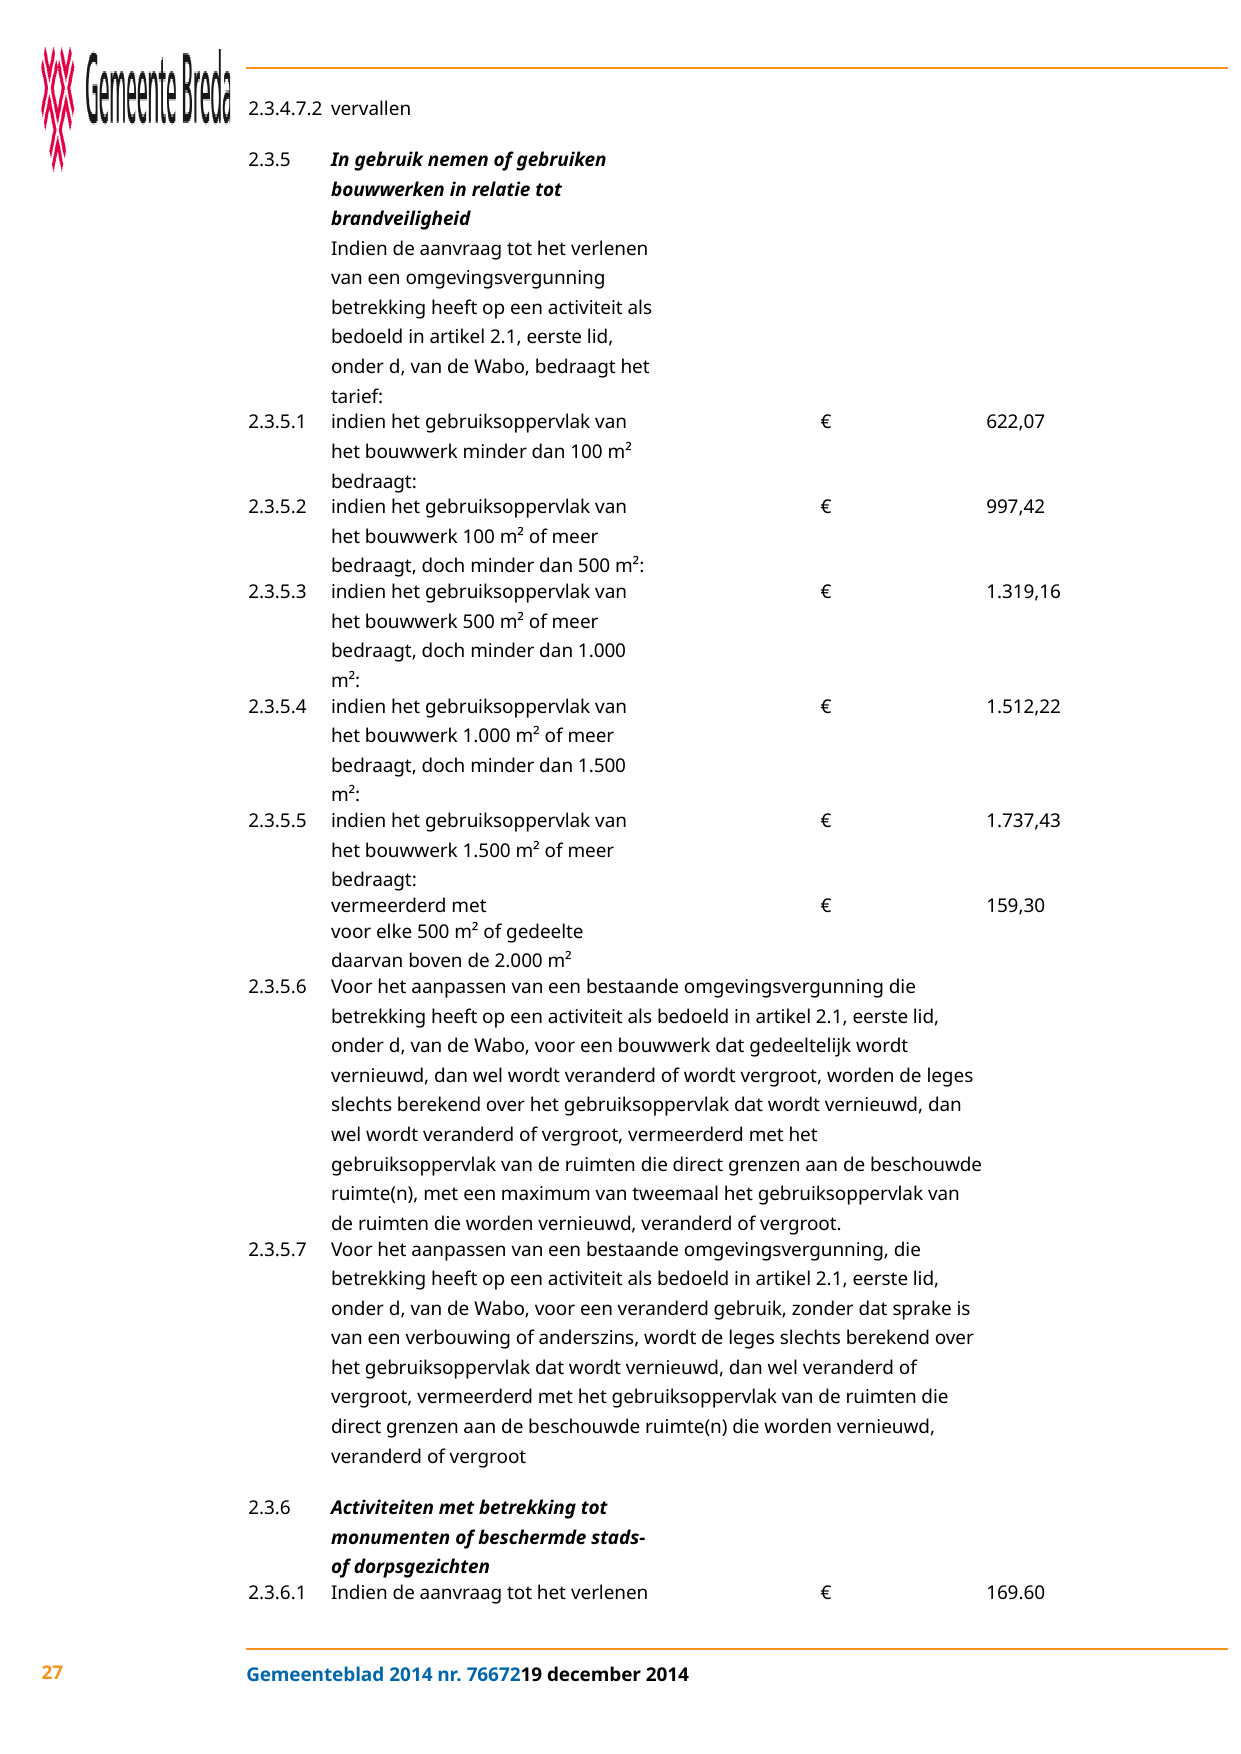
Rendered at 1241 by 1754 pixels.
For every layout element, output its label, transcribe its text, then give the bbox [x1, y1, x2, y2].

table_cell [655, 409, 820, 493]
table_cell [655, 494, 820, 578]
table_cell € [820, 1579, 986, 1605]
table_cell € [820, 808, 986, 892]
table_cell [820, 146, 986, 409]
picture [41, 47, 231, 172]
table_cell [248, 121, 413, 146]
table_cell 2.3.5.3 [248, 579, 331, 693]
table_cell € [820, 579, 986, 693]
table_cell [986, 918, 1152, 973]
table_cell [655, 808, 820, 892]
table_cell [820, 95, 986, 121]
table_cell [248, 918, 331, 973]
table_cell 1.737,43 [986, 808, 1152, 892]
table_cell 2.3.6 [248, 1494, 331, 1579]
table_cell Indien de aanvraag tot het verlenen [331, 1579, 655, 1605]
table_cell vervallen [331, 95, 655, 121]
table_cell indien het gebruiksoppervlak van het bouwwerk 1.000 m² of meer bedraagt, doch minder dan 1.500 m²: [331, 693, 655, 807]
table_cell [248, 892, 331, 918]
table_cell [738, 121, 903, 146]
table_cell Activiteiten met betrekking tot monumenten of beschermde stads- of dorpsgezichten [331, 1494, 655, 1579]
table_cell indien het gebruiksoppervlak van het bouwwerk 100 m² of meer bedraagt, doch minder dan 500 m²: [331, 494, 655, 578]
table_cell [820, 918, 986, 973]
table_cell 2.3.5 [248, 146, 331, 409]
table_cell 1.512,22 [986, 693, 1152, 807]
table_cell Voor het aanpassen van een bestaande omgevingsvergunning, die betrekking heeft op een activiteit als bedoeld in artikel 2.1, eerste lid, onder d, van de Wabo, voor een veranderd gebruik, zonder dat sprake is van een verbouwing of anderszins, wordt de leges slechts berekend over het gebruiksoppervlak dat wordt vernieuwd, dan wel veranderd of vergroot, vermeerderd met het gebruiksoppervlak van de ruimten die direct grenzen aan de beschouwde ruimte(n) die worden vernieuwd, veranderd of vergroot [331, 1236, 986, 1468]
table_cell [414, 121, 738, 146]
table_cell 2.3.5.6 [248, 973, 331, 1236]
table_cell 2.3.5.2 [248, 494, 331, 578]
table_cell 2.3.4.7.2 [248, 95, 331, 121]
table_cell 997,42 [986, 494, 1152, 578]
table_cell 2.3.6.1 [248, 1579, 331, 1605]
table_cell 622,07 [986, 409, 1152, 493]
table_cell [1069, 121, 1152, 146]
table_cell 169.60 [986, 1579, 1152, 1605]
table_cell 159,30 [986, 892, 1152, 918]
table_cell [248, 1469, 331, 1494]
table_cell [331, 1469, 655, 1494]
table_cell indien het gebruiksoppervlak van het bouwwerk 500 m² of meer bedraagt, doch minder dan 1.000 m²: [331, 579, 655, 693]
table_cell indien het gebruiksoppervlak van het bouwwerk 1.500 m² of meer bedraagt: [331, 808, 655, 892]
table_cell voor elke 500 m² of gedeelte daarvan boven de 2.000 m² [331, 918, 655, 973]
table_cell [655, 1579, 820, 1605]
table_cell [820, 1494, 986, 1579]
table_cell € [820, 494, 986, 578]
table_cell [655, 146, 820, 409]
table_cell 1.319,16 [986, 579, 1152, 693]
table_cell € [820, 693, 986, 807]
table_cell 2.3.5.4 [248, 693, 331, 807]
table_cell [655, 1469, 820, 1494]
table_cell [986, 95, 1152, 121]
table_cell [986, 1469, 1152, 1494]
table_cell € [820, 409, 986, 493]
table_cell 2.3.5.7 [248, 1236, 331, 1468]
table_cell 2.3.5.1 [248, 409, 331, 493]
table_cell Voor het aanpassen van een bestaande omgevingsvergunning die betrekking heeft op een activiteit als bedoeld in artikel 2.1, eerste lid, onder d, van de Wabo, voor een bouwwerk dat gedeeltelijk wordt vernieuwd, dan wel wordt veranderd of wordt vergroot, worden de leges slechts berekend over het gebruiksoppervlak dat wordt vernieuwd, dan wel wordt veranderd of vergroot, vermeerderd met het gebruiksoppervlak van de ruimten die direct grenzen aan de beschouwde ruimte(n), met een maximum van tweemaal het gebruiksoppervlak van de ruimten die worden vernieuwd, veranderd of vergroot. [331, 973, 986, 1236]
table_cell [903, 121, 1069, 146]
table_cell [986, 1494, 1152, 1579]
table_cell [986, 146, 1152, 409]
table_cell [820, 1469, 986, 1494]
table_cell € [820, 892, 986, 918]
table_cell 2.3.5.5 [248, 808, 331, 892]
table_cell [655, 693, 820, 807]
table_cell vermeerderd met [331, 892, 655, 918]
table_cell indien het gebruiksoppervlak van het bouwwerk minder dan 100 m² bedraagt: [331, 409, 655, 493]
table_cell [655, 1494, 820, 1579]
table_cell [986, 1236, 1152, 1468]
table_cell In gebruik nemen of gebruiken bouwwerken in relatie tot brandveiligheid Indien de aanvraag tot het verlenen van een omgevingsvergunning betrekking heeft op een activiteit als bedoeld in artikel 2.1, eerste lid, onder d, van de Wabo, bedraagt het tarief: [331, 146, 655, 409]
table_cell [655, 579, 820, 693]
table_cell [655, 95, 820, 121]
table_cell [986, 973, 1152, 1236]
table_cell [655, 892, 820, 918]
table_cell [655, 918, 820, 973]
